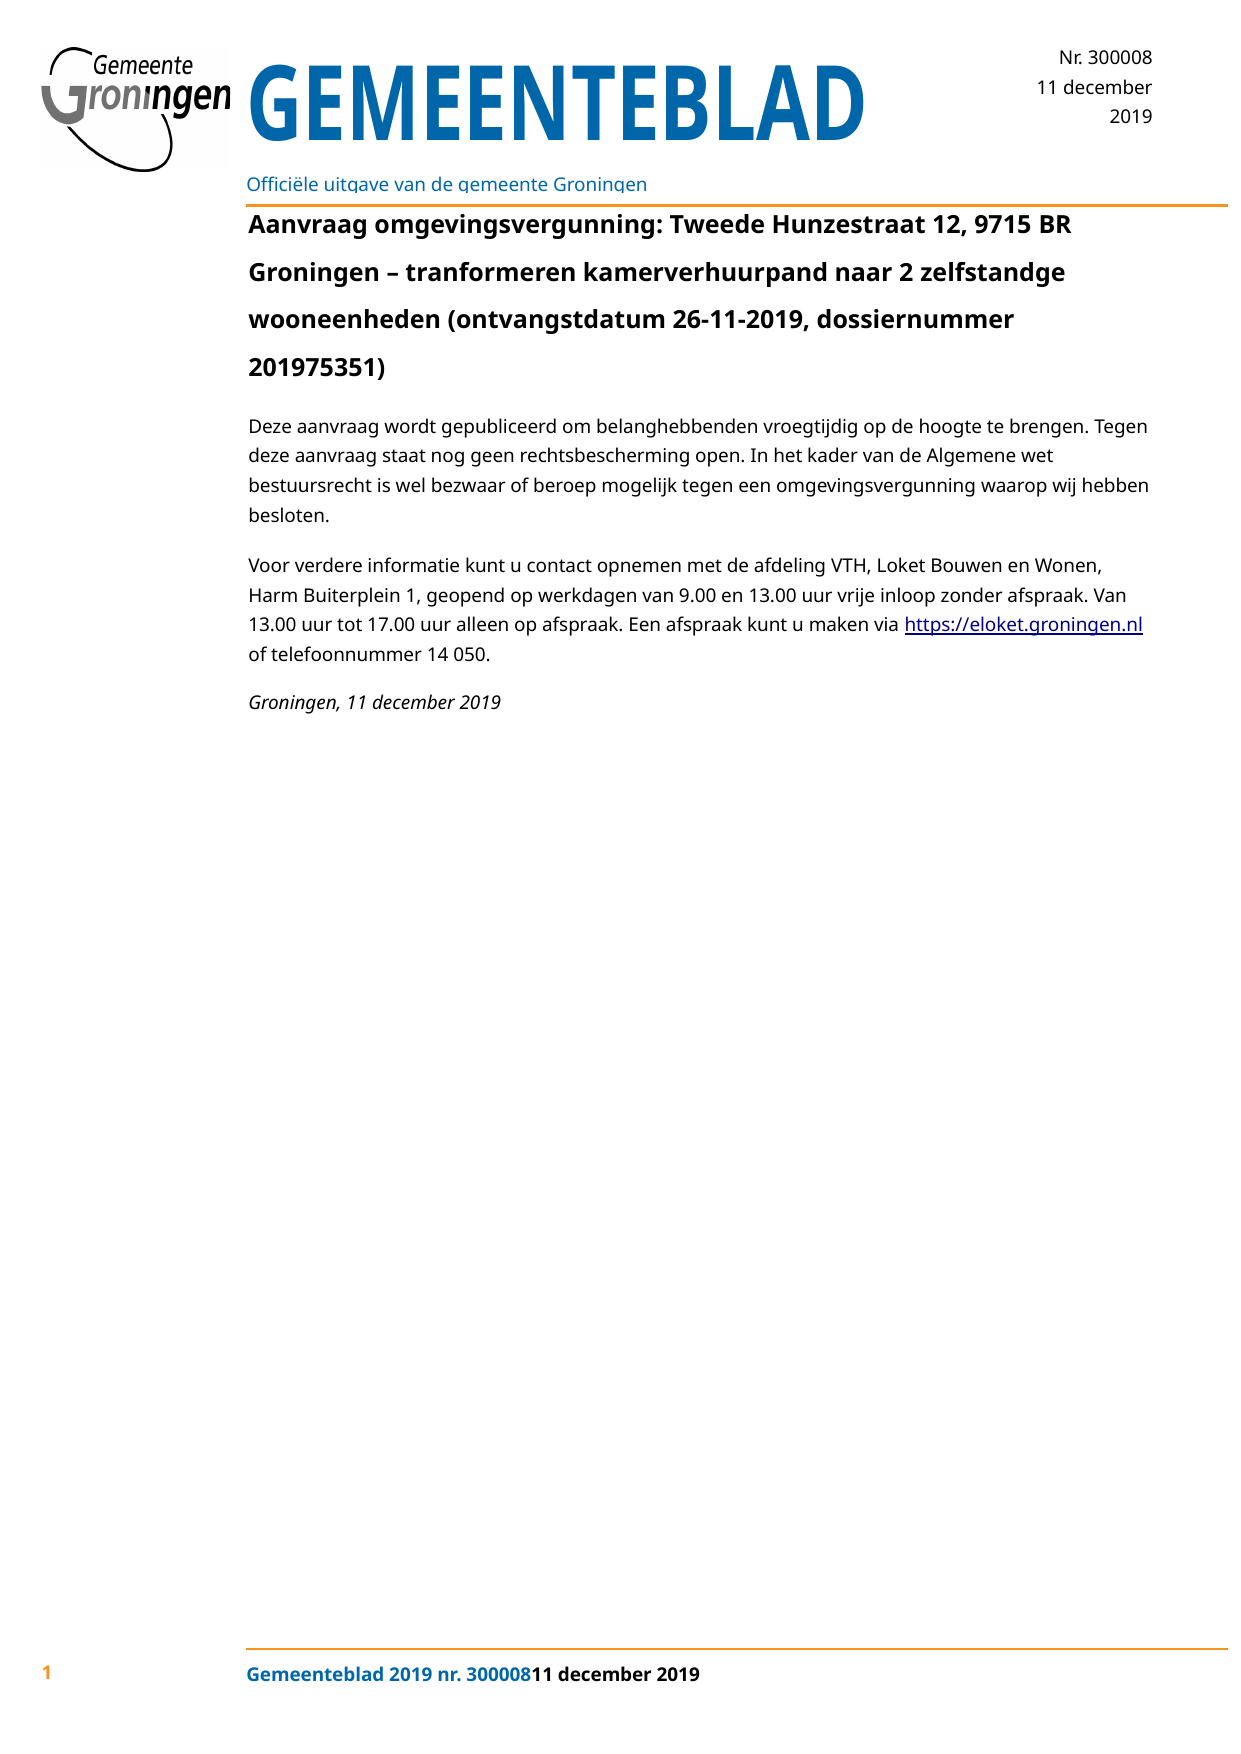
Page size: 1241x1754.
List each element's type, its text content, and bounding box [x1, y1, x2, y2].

text Deze aanvraag wordt gepubliceerd om belanghebbenden vroegtijdig op de hoogte te brengen. Tegen deze aanvraag staat nog geen rechtsbescherming open. In het kader van de Algemene wet bestuursrecht is wel bezwaar of beroep mogelijk tegen een omgevingsvergunning waarop wij hebben besloten. [248, 413, 1152, 528]
text Groningen, 11 december 2019 [248, 689, 1152, 714]
text Aanvraag omgevingsvergunning: Tweede Hunzestraat 12, 9715 BR Groningen – tranformeren kamerverhuurpand naar 2 zelfstandge wooneenheden (ontvangstdatum 26-11-2019, dossiernummer 201975351) [248, 207, 1152, 384]
picture [41, 47, 231, 172]
text Voor verdere informatie kunt u contact opnemen met de afdeling VTH, Loket Bouwen en Wonen, Harm Buiterplein 1, geopend op werkdagen van 9.00 en 13.00 uur vrije inloop zonder afspraak. Van 13.00 uur tot 17.00 uur alleen op afspraak. Een afspraak kunt u maken via https://eloket.groningen.nl of telefoonnummer 14 050. [248, 552, 1152, 667]
